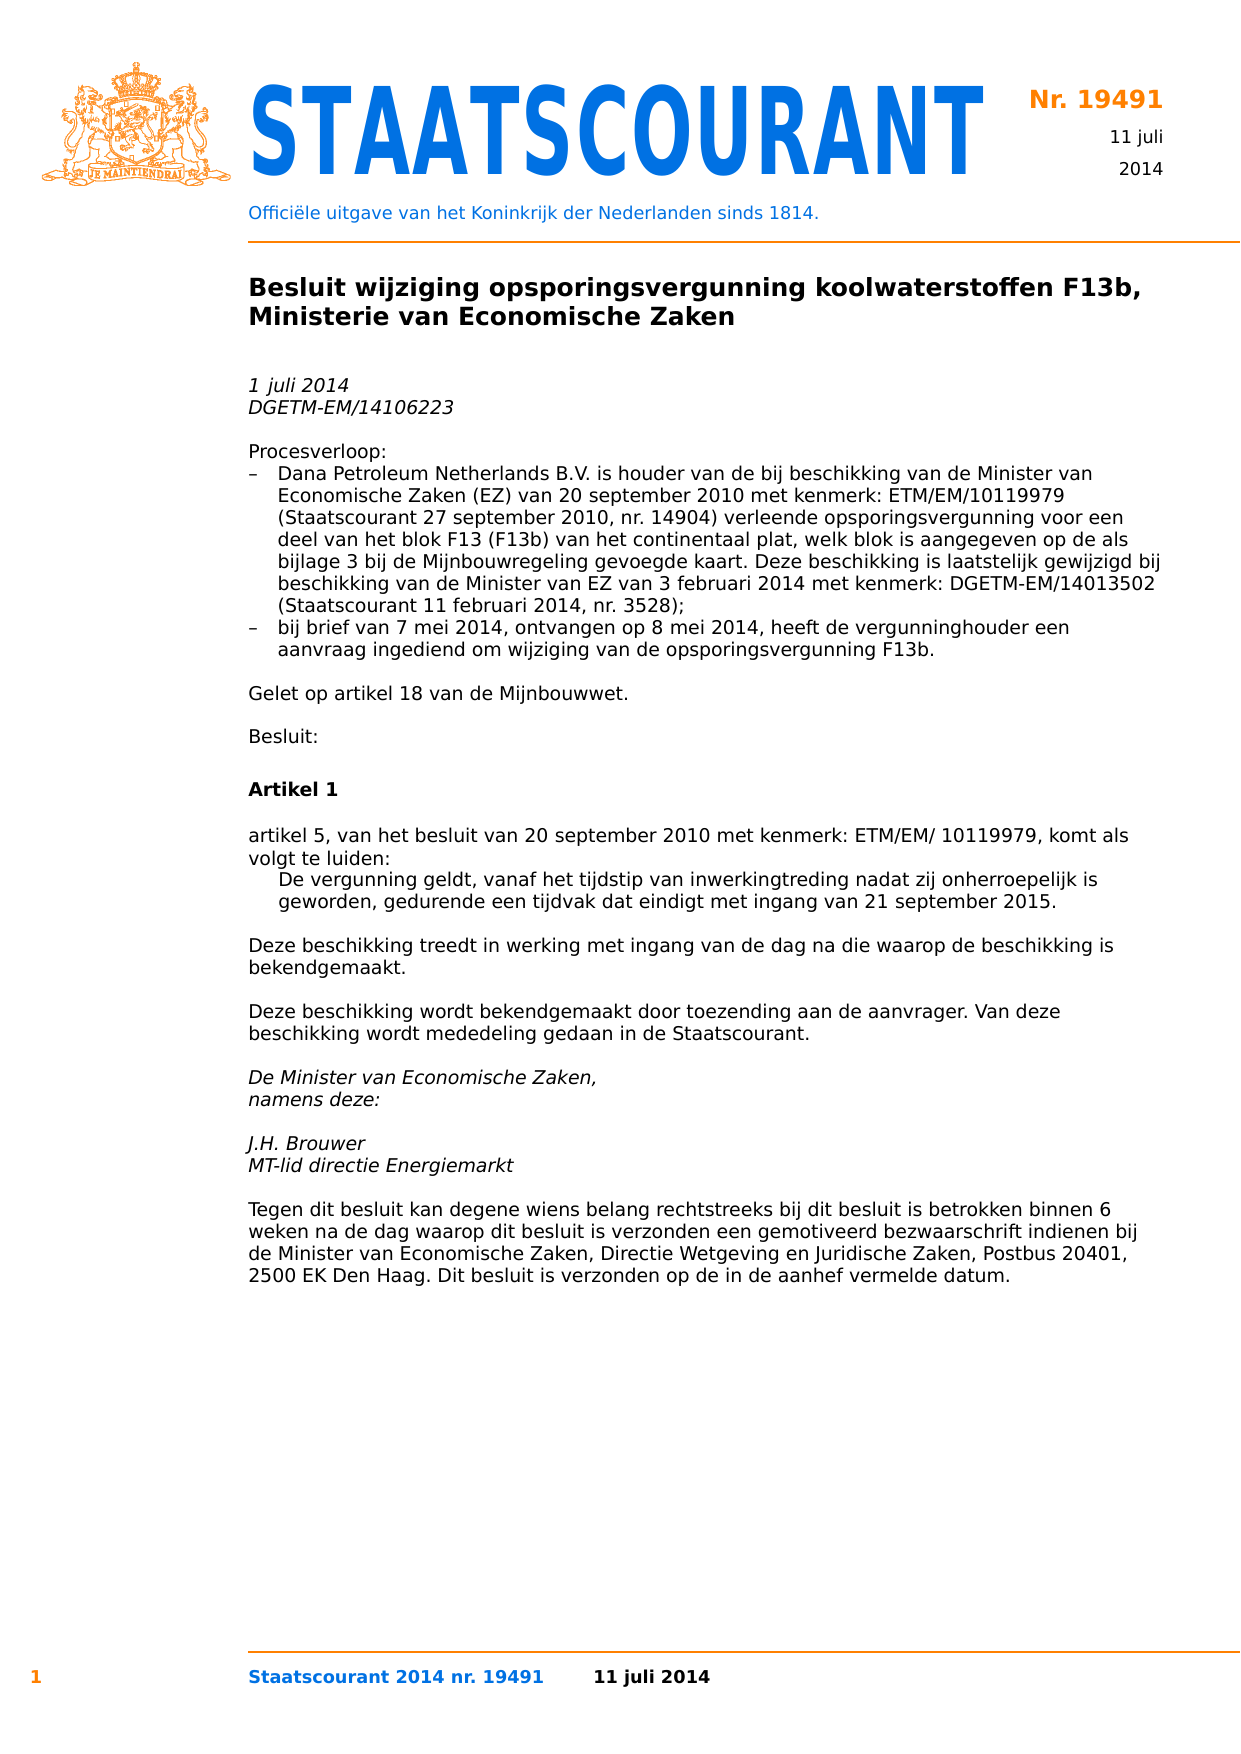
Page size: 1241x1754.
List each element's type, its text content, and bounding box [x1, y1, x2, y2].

text Besluit: [248, 726, 1163, 748]
table_header STAATSCOURANT [248, 62, 998, 203]
text DGETM-EM/14106223 [248, 397, 1163, 419]
text Deze beschikking treedt in werking met ingang van de dag na die waarop de beschikking is bekendgemaakt. [248, 935, 1163, 979]
text De vergunning geldt, vanaf het tijdstip van inwerkingtreding nadat zij onherroepelijk is geworden, gedurende een tijdvak dat eindigt met ingang van 21 september 2015. [278, 869, 1163, 913]
text – bij brief van 7 mei 2014, ontvangen op 8 mei 2014, heeft de vergunninghouder een aanvraag ingediend om wijziging van de opsporingsvergunning F13b. [248, 617, 1163, 661]
text Deze beschikking wordt bekendgemaakt door toezending aan de aanvrager. Van deze beschikking wordt mededeling gedaan in de Staatscourant. [248, 1001, 1163, 1045]
picture [41, 62, 231, 186]
text Tegen dit besluit kan degene wiens belang rechtstreeks bij dit besluit is betrokken binnen 6 weken na de dag waarop dit besluit is verzonden een gemotiveerd bezwaarschrift indienen bij de Minister van Economische Zaken, Directie Wetgeving en Juridische Zaken, Postbus 20401, 2500 EK Den Haag. Dit besluit is verzonden op de in de aanhef vermelde datum. [248, 1199, 1163, 1287]
table_cell 11 juli [998, 121, 1240, 153]
table_cell Officiële uitgave van het Koninkrijk der Nederlanden sinds 1814. [248, 203, 1240, 241]
text 1 juli 2014 [248, 375, 1163, 397]
text – Dana Petroleum Netherlands B.V. is houder van de bij beschikking van de Minister van Economische Zaken (EZ) van 20 september 2010 met kenmerk: ETM/EM/10119979 (Staatscourant 27 september 2010, nr. 14904) verleende opsporingsvergunning voor een deel van het blok F13 (F13b) van het continentaal plat, welk blok is aangegeven op de als bijlage 3 bij de Mijnbouwregeling gevoegde kaart. Deze beschikking is laatstelijk gewijzigd bij beschikking van de Minister van EZ van 3 februari 2014 met kenmerk: DGETM-EM/14013502 (Staatscourant 11 februari 2014, nr. 3528); [248, 463, 1163, 617]
subtitle Artikel 1 [248, 778, 1163, 800]
text De Minister van Economische Zaken, namens deze: J.H. Brouwer MT-lid directie Energiemarkt [248, 1067, 1163, 1177]
table_cell 2014 [998, 153, 1240, 203]
subtitle Besluit wijziging opsporingsvergunning koolwaterstoffen F13b, Ministerie van Economische Zaken [248, 273, 1163, 331]
text artikel 5, van het besluit van 20 september 2010 met kenmerk: ETM/EM/ 10119979, komt als volgt te luiden: [248, 825, 1163, 869]
text Gelet op artikel 18 van de Mijnbouwwet. [248, 683, 1163, 704]
text Procesverloop: [248, 441, 1163, 463]
table_header [25, 62, 248, 241]
table_header Nr. 19491 [998, 62, 1240, 121]
